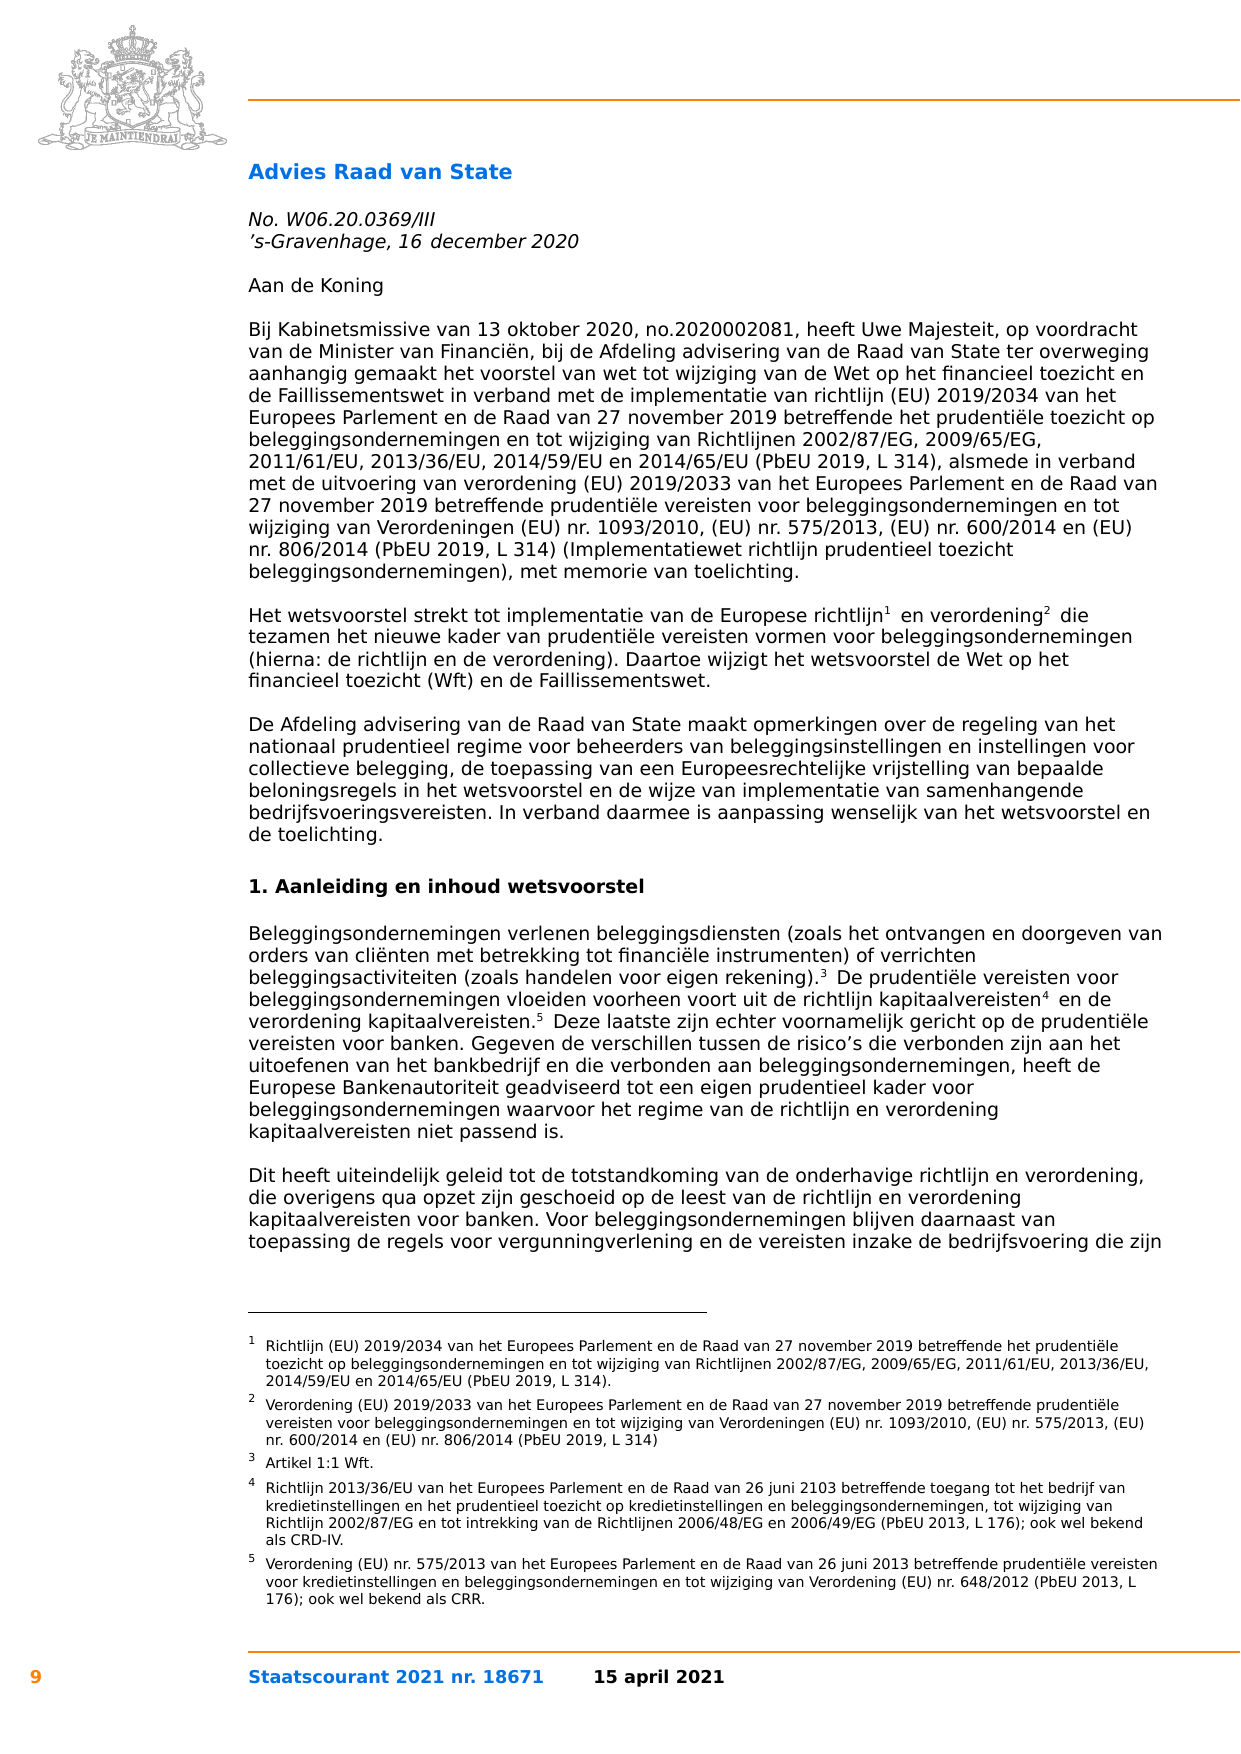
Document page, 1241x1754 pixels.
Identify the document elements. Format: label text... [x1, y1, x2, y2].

text De Afdeling advisering van de Raad van State maakt opmerkingen over de regeling van het nationaal prudentieel regime voor beheerders van beleggingsinstellingen en instellingen voor collectieve belegging, de toepassing van een Europeesrechtelijke vrijstelling van bepaalde beloningsregels in het wetsvoorstel en de wijze van implementatie van samenhangende bedrijfsvoeringsvereisten. In verband daarmee is aanpassing wenselijk van het wetsvoorstel en de toelichting. [248, 714, 1163, 846]
text Verordening (EU) 2019/2033 van het Europees Parlement en de Raad van 27 november 2019 betreffende prudentiële vereisten voor beleggingsondernemingen en tot wijziging van Verordeningen (EU) nr. 1093/2010, (EU) nr. 575/2013, (EU) nr. 600/2014 en (EU) nr. 806/2014 (PbEU 2019, L 314) [248, 1393, 1163, 1448]
text Aan de Koning [248, 275, 1163, 297]
subtitle 1. Aanleiding en inhoud wetsvoorstel [248, 876, 1163, 898]
text Artikel 1:1 Wft. [248, 1451, 1163, 1473]
text Richtlijn 2013/36/EU van het Europees Parlement en de Raad van 26 juni 2103 betreffende toegang tot het bedrijf van kredietinstellingen en het prudentieel toezicht op kredietinstellingen en beleggingsondernemingen, tot wijziging van Richtlijn 2002/87/EG en tot intrekking van de Richtlijnen 2006/48/EG en 2006/49/EG (PbEU 2013, L 176); ook wel bekend als CRD-IV. [248, 1476, 1163, 1549]
text Verordening (EU) nr. 575/2013 van het Europees Parlement en de Raad van 26 juni 2013 betreffende prudentiële vereisten voor kredietinstellingen en beleggingsondernemingen en tot wijziging van Verordening (EU) nr. 648/2012 (PbEU 2013, L 176); ook wel bekend als CRR. [248, 1552, 1163, 1608]
text Het wetsvoorstel strekt tot implementatie van de Europese richtlijn en verordening die tezamen het nieuwe kader van prudentiële vereisten vormen voor beleggingsondernemingen (hierna: de richtlijn en de verordening). Daartoe wijzigt het wetsvoorstel de Wet op het financieel toezicht (Wft) en de Faillissementswet. [248, 604, 1163, 692]
text Dit heeft uiteindelijk geleid tot de totstandkoming van de onderhavige richtlijn en verordening, die overigens qua opzet zijn geschoeid op de leest van de richtlijn en verordening kapitaalvereisten voor banken. Voor beleggingsondernemingen blijven daarnaast van toepassing de regels voor vergunningverlening en de vereisten inzake de bedrijfsvoering die zijn [248, 1165, 1163, 1253]
text Bij Kabinetsmissive van 13 oktober 2020, no.2020002081, heeft Uwe Majesteit, op voordracht van de Minister van Financiën, bij de Afdeling advisering van de Raad van State ter overweging aanhangig gemaakt het voorstel van wet tot wijziging van de Wet op het financieel toezicht en de Faillissementswet in verband met de implementatie van richtlijn (EU) 2019/2034 van het Europees Parlement en de Raad van 27 november 2019 betreffende het prudentiële toezicht op beleggingsondernemingen en tot wijziging van Richtlijnen 2002/87/EG, 2009/65/EG, 2011/61/EU, 2013/36/EU, 2014/59/EU en 2014/65/EU (PbEU 2019, L 314), alsmede in verband met de uitvoering van verordening (EU) 2019/2033 van het Europees Parlement en de Raad van 27 november 2019 betreffende prudentiële vereisten voor beleggingsondernemingen en tot wijziging van Verordeningen (EU) nr. 1093/2010, (EU) nr. 575/2013, (EU) nr. 600/2014 en (EU) nr. 806/2014 (PbEU 2019, L 314) (Implementatiewet richtlijn prudentieel toezicht beleggingsondernemingen), met memorie van toelichting. [248, 319, 1163, 583]
text No. W06.20.0369/III [248, 209, 1163, 231]
text ’s-Gravenhage, 16 december 2020 [248, 231, 1163, 253]
text Richtlijn (EU) 2019/2034 van het Europees Parlement en de Raad van 27 november 2019 betreffende het prudentiële toezicht op beleggingsondernemingen en tot wijziging van Richtlijnen 2002/87/EG, 2009/65/EG, 2011/61/EU, 2013/36/EU, 2014/59/EU en 2014/65/EU (PbEU 2019, L 314). [248, 1334, 1163, 1390]
text Beleggingsondernemingen verlenen beleggingsdiensten (zoals het ontvangen en doorgeven van orders van cliënten met betrekking tot financiële instrumenten) of verrichten beleggingsactiviteiten (zoals handelen voor eigen rekening). De prudentiële vereisten voor beleggingsondernemingen vloeiden voorheen voort uit de richtlijn kapitaalvereisten en de verordening kapitaalvereisten. Deze laatste zijn echter voornamelijk gericht op de prudentiële vereisten voor banken. Gegeven de verschillen tussen de risico’s die verbonden zijn aan het uitoefenen van het bankbedrijf en die verbonden aan beleggingsondernemingen, heeft de Europese Bankenautoriteit geadviseerd tot een eigen prudentieel kader voor beleggingsondernemingen waarvoor het regime van de richtlijn en verordening kapitaalvereisten niet passend is. [248, 923, 1163, 1143]
picture [38, 25, 227, 150]
subtitle Advies Raad van State [248, 160, 1163, 184]
